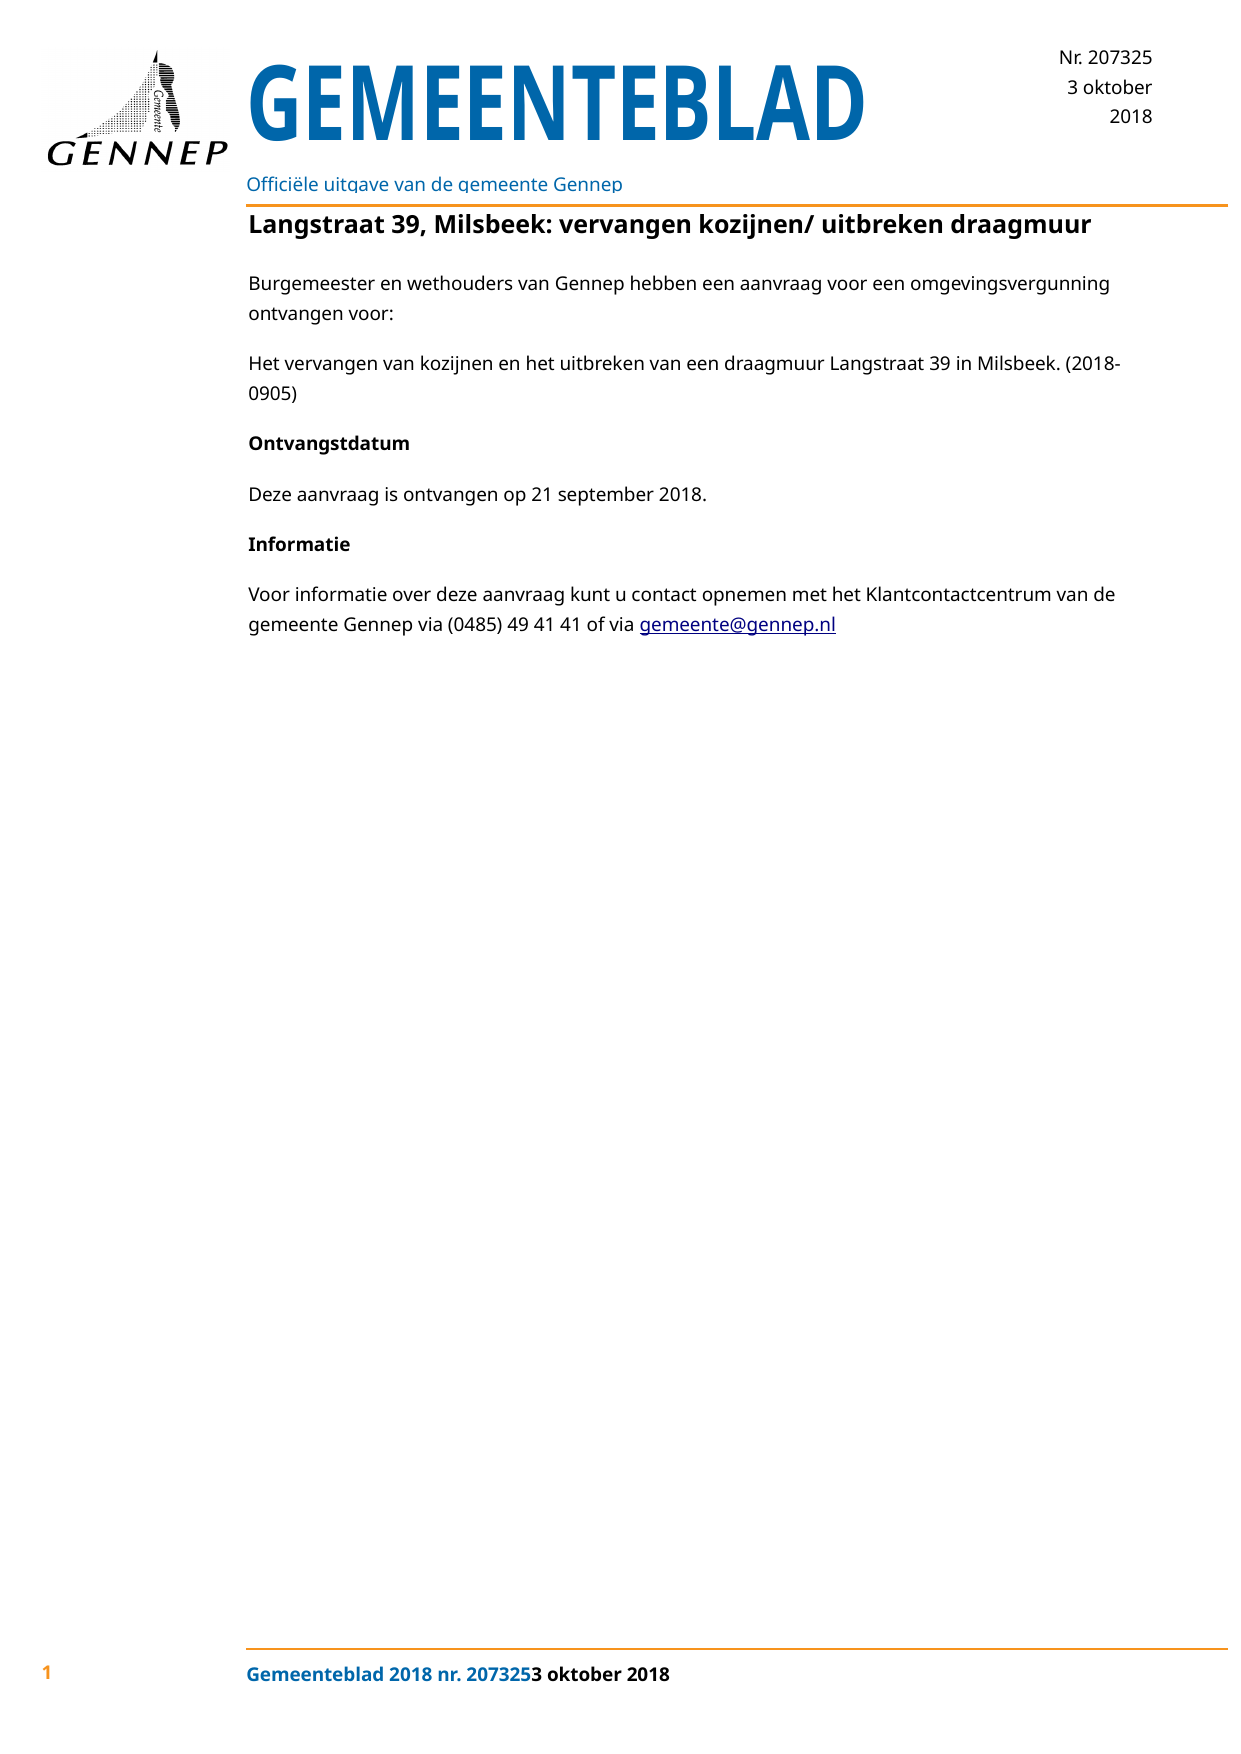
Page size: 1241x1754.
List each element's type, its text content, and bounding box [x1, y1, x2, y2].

text Langstraat 39, Milsbeek: vervangen kozijnen/ uitbreken draagmuur [248, 207, 1152, 241]
text Ontvangstdatum [248, 430, 1152, 456]
text Deze aanvraag is ontvangen op 21 september 2018. [248, 481, 1152, 506]
text Voor informatie over deze aanvraag kunt u contact opnemen met het Klantcontactcentrum van de gemeente Gennep via (0485) 49 41 41 of via gemeente@gennep.nl [248, 582, 1152, 637]
text Het vervangen van kozijnen en het uitbreken van een draagmuur Langstraat 39 in Milsbeek. (2018-0905) [248, 350, 1152, 406]
text Informatie [248, 531, 1152, 557]
text Burgemeester en wethouders van Gennep hebben een aanvraag voor een omgevingsvergunning ontvangen voor: [248, 270, 1152, 326]
picture [41, 47, 231, 172]
